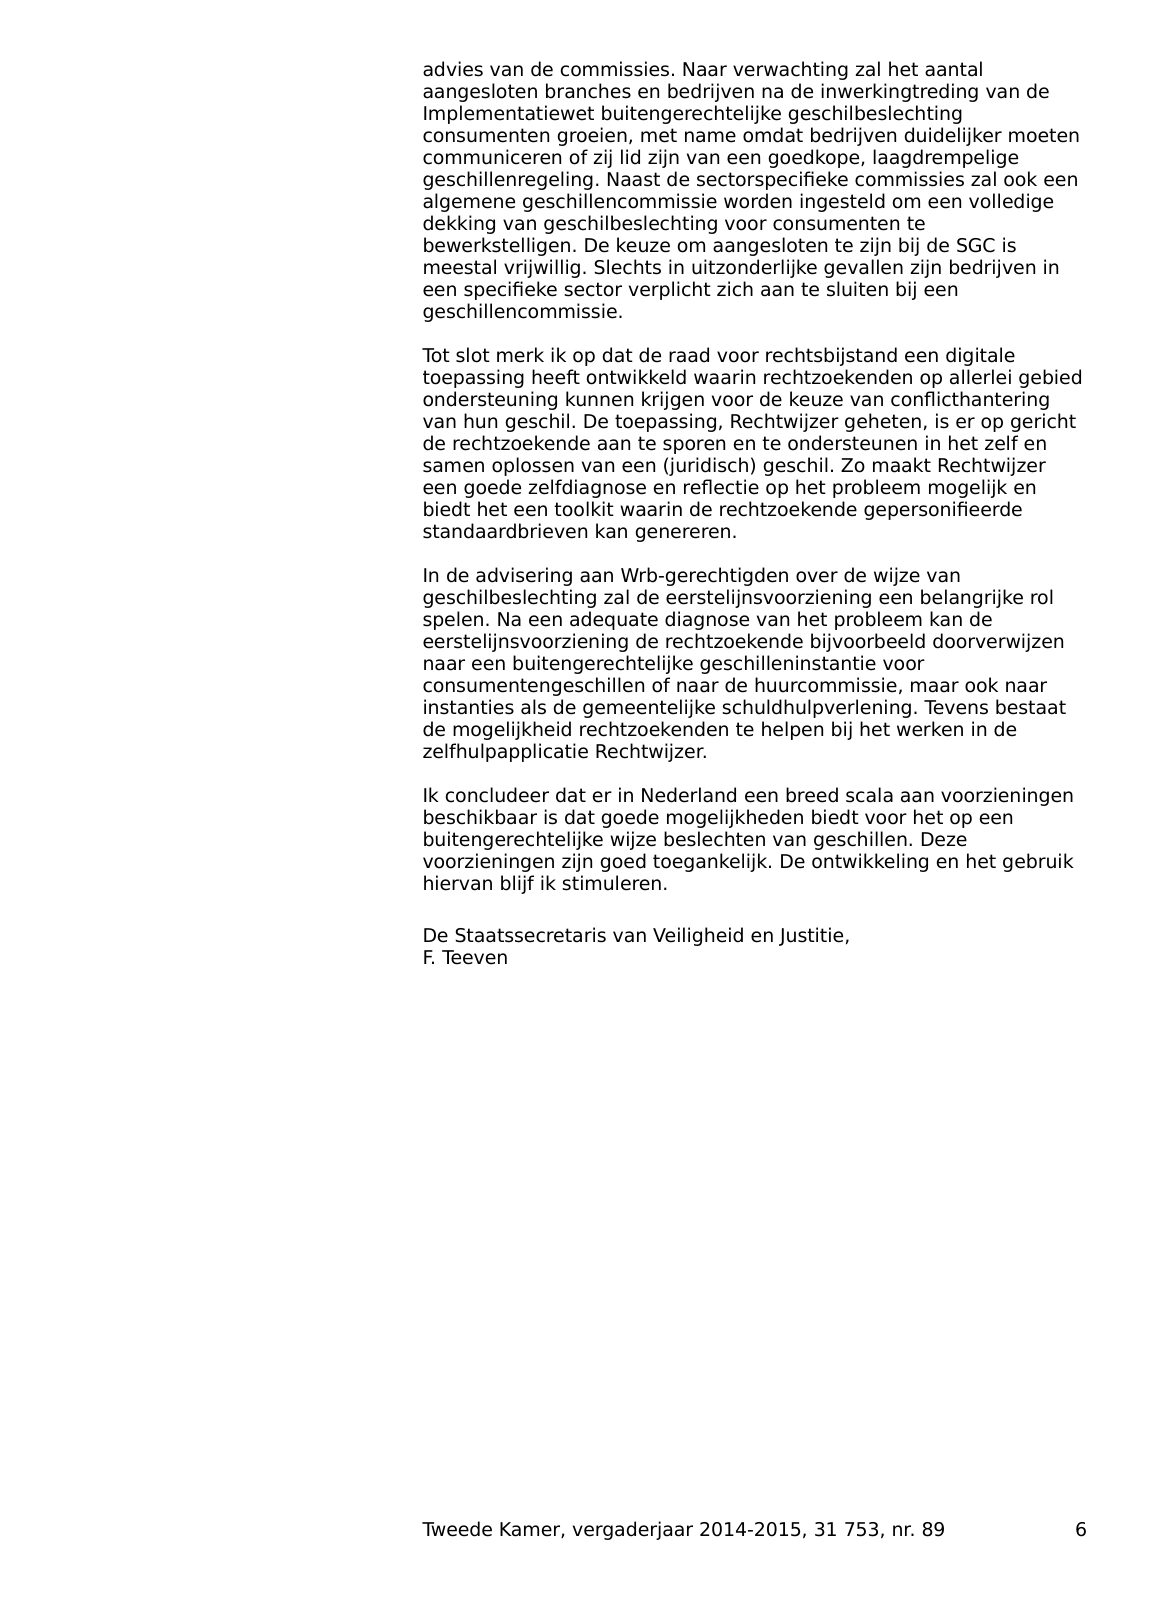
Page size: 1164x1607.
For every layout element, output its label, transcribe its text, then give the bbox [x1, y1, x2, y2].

text De Staatssecretaris van Veiligheid en Justitie, F. Teeven [422, 925, 1087, 969]
text Ik concludeer dat er in Nederland een breed scala aan voorzieningen beschikbaar is dat goede mogelijkheden biedt voor het op een buitengerechtelijke wijze beslechten van geschillen. Deze voorzieningen zijn goed toegankelijk. De ontwikkeling en het gebruik hiervan blijf ik stimuleren. [422, 785, 1087, 895]
text Tot slot merk ik op dat de raad voor rechtsbijstand een digitale toepassing heeft ontwikkeld waarin rechtzoekenden op allerlei gebied ondersteuning kunnen krijgen voor de keuze van conflicthantering van hun geschil. De toepassing, Rechtwijzer geheten, is er op gericht de rechtzoekende aan te sporen en te ondersteunen in het zelf en samen oplossen van een (juridisch) geschil. Zo maakt Rechtwijzer een goede zelfdiagnose en reflectie op het probleem mogelijk en biedt het een toolkit waarin de rechtzoekende gepersonifieerde standaardbrieven kan genereren. [422, 345, 1087, 543]
text In de advisering aan Wrb-gerechtigden over de wijze van geschilbeslechting zal de eerstelijnsvoorziening een belangrijke rol spelen. Na een adequate diagnose van het probleem kan de eerstelijnsvoorziening de rechtzoekende bijvoorbeeld doorverwijzen naar een buitengerechtelijke geschilleninstantie voor consumentengeschillen of naar de huurcommissie, maar ook naar instanties als de gemeentelijke schuldhulpverlening. Tevens bestaat de mogelijkheid rechtzoekenden te helpen bij het werken in de zelfhulpapplicatie Rechtwijzer. [422, 565, 1087, 763]
text advies van de commissies. Naar verwachting zal het aantal aangesloten branches en bedrijven na de inwerkingtreding van de Implementatiewet buitengerechtelijke geschilbeslechting consumenten groeien, met name omdat bedrijven duidelijker moeten communiceren of zij lid zijn van een goedkope, laagdrempelige geschillenregeling. Naast de sectorspecifieke commissies zal ook een algemene geschillencommissie worden ingesteld om een volledige dekking van geschilbeslechting voor consumenten te bewerkstelligen. De keuze om aangesloten te zijn bij de SGC is meestal vrijwillig. Slechts in uitzonderlijke gevallen zijn bedrijven in een specifieke sector verplicht zich aan te sluiten bij een geschillencommissie. [422, 59, 1087, 323]
